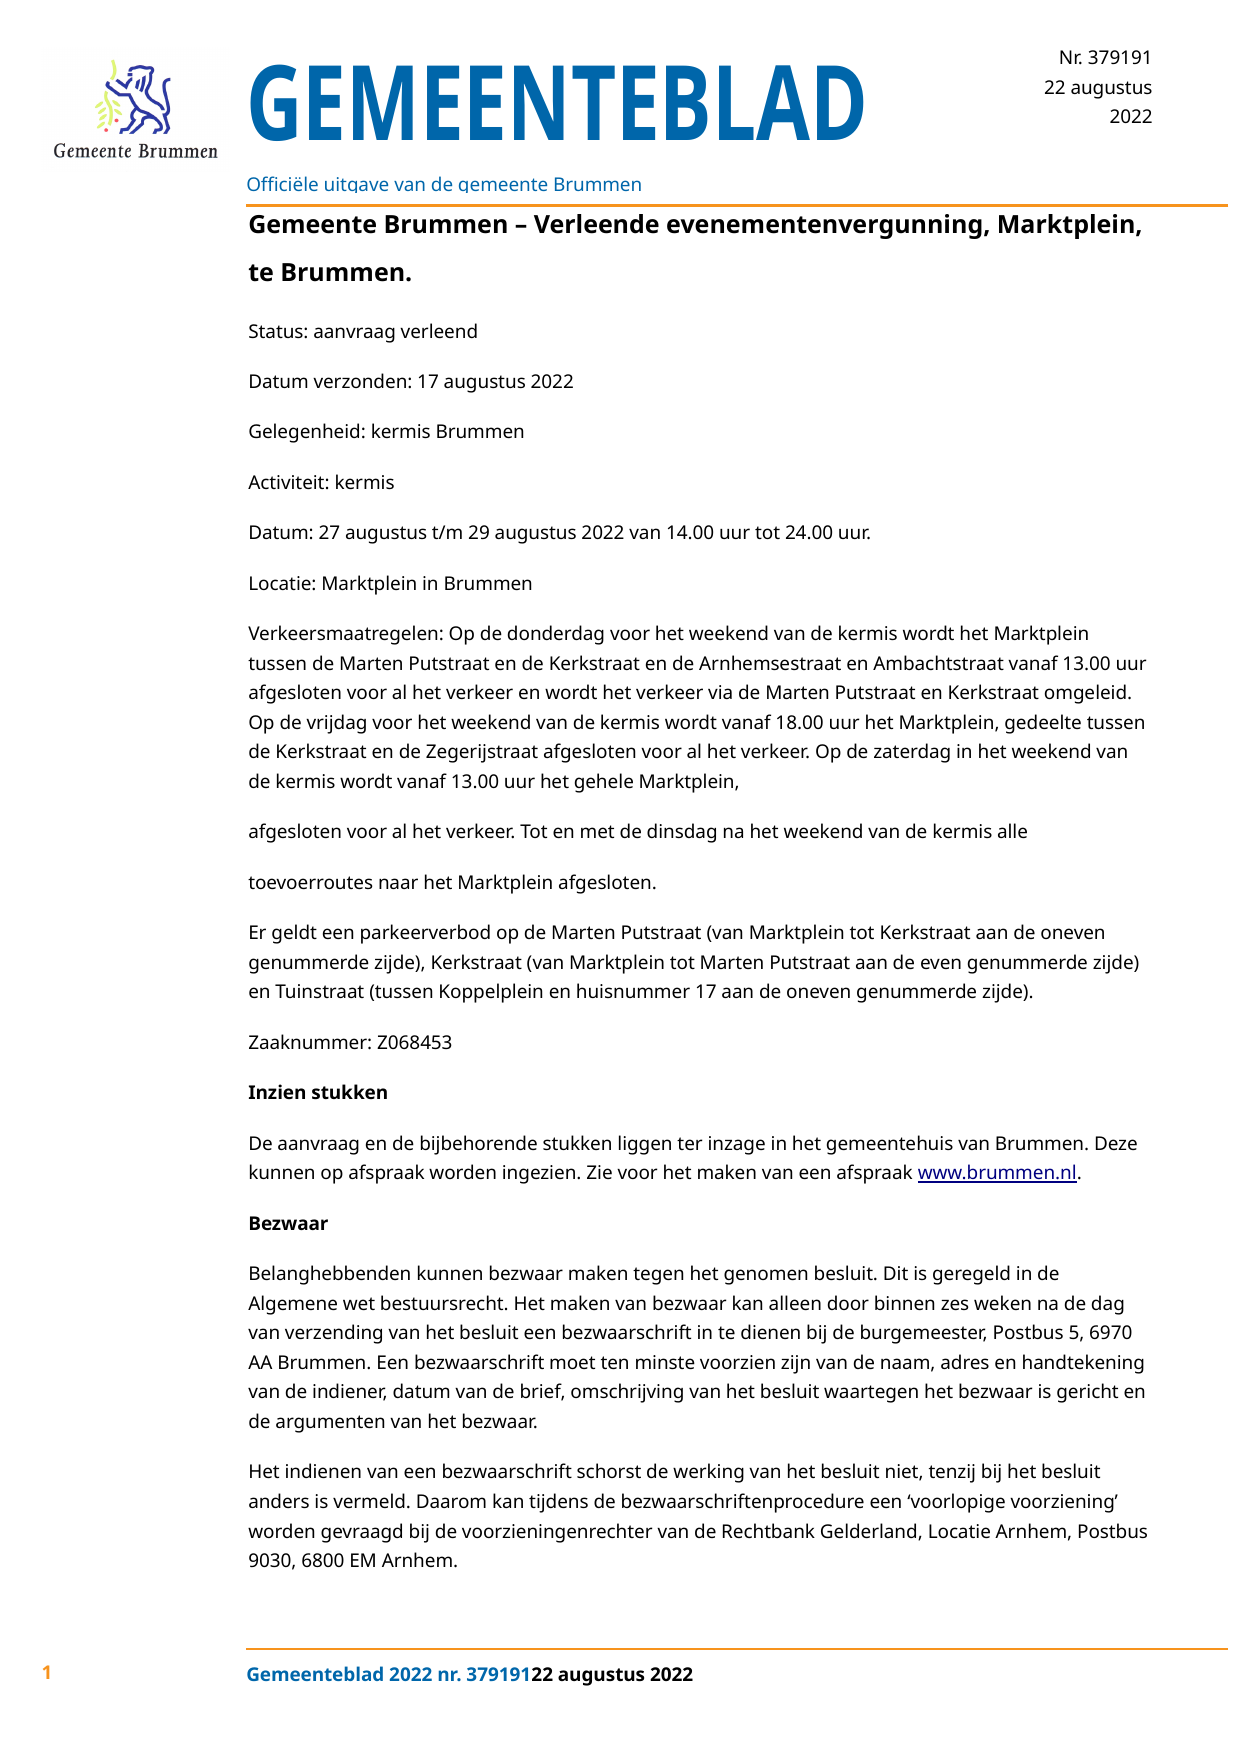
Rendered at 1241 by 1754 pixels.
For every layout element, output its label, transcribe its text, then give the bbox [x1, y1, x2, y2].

text Bezwaar [248, 1210, 1152, 1236]
picture [41, 47, 231, 172]
text Belanghebbenden kunnen bezwaar maken tegen het genomen besluit. Dit is geregeld in de Algemene wet bestuursrecht. Het maken van bezwaar kan alleen door binnen zes weken na de dag van verzending van het besluit een bezwaarschrift in te dienen bij de burgemeester, Postbus 5, 6970 AA Brummen. Een bezwaarschrift moet ten minste voorzien zijn van de naam, adres en handtekening van de indiener, datum van de brief, omschrijving van het besluit waartegen het bezwaar is gericht en de argumenten van het bezwaar. [248, 1260, 1152, 1434]
text Verkeersmaatregelen: Op de donderdag voor het weekend van de kermis wordt het Marktplein tussen de Marten Putstraat en de Kerkstraat en de Arnhemsestraat en Ambachtstraat vanaf 13.00 uur afgesloten voor al het verkeer en wordt het verkeer via de Marten Putstraat en Kerkstraat omgeleid. Op de vrijdag voor het weekend van de kermis wordt vanaf 18.00 uur het Marktplein, gedeelte tussen de Kerkstraat en de Zegerijstraat afgesloten voor al het verkeer. Op de zaterdag in het weekend van de kermis wordt vanaf 13.00 uur het gehele Marktplein, [248, 620, 1152, 794]
text Zaaknummer: Z068453 [248, 1029, 1152, 1055]
text Datum: 27 augustus t/m 29 augustus 2022 van 14.00 uur tot 24.00 uur. [248, 519, 1152, 545]
text toevoerroutes naar het Marktplein afgesloten. [248, 869, 1152, 895]
text afgesloten voor al het verkeer. Tot en met de dinsdag na het weekend van de kermis alle [248, 819, 1152, 844]
text Datum verzonden: 17 augustus 2022 [248, 368, 1152, 394]
text Activiteit: kermis [248, 469, 1152, 495]
text Locatie: Marktplein in Brummen [248, 570, 1152, 596]
text Het indienen van een bezwaarschrift schorst de werking van het besluit niet, tenzij bij het besluit anders is vermeld. Daarom kan tijdens de bezwaarschriftenprocedure een ‘voorlopige voorziening’ worden gevraagd bij de voorzieningenrechter van de Rechtbank Gelderland, Locatie Arnhem, Postbus 9030, 6800 EM Arnhem. [248, 1459, 1152, 1573]
text Status: aanvraag verleend [248, 318, 1152, 344]
text Inzien stukken [248, 1079, 1152, 1105]
text Er geldt een parkeerverbod op de Marten Putstraat (van Marktplein tot Kerkstraat aan de oneven genummerde zijde), Kerkstraat (van Marktplein tot Marten Putstraat aan de even genummerde zijde) en Tuinstraat (tussen Koppelplein en huisnummer 17 aan de oneven genummerde zijde). [248, 919, 1152, 1004]
text Gemeente Brummen – Verleende evenementenvergunning, Marktplein, te Brummen. [248, 207, 1152, 288]
text Gelegenheid: kermis Brummen [248, 419, 1152, 444]
text De aanvraag en de bijbehorende stukken liggen ter inzage in het gemeentehuis van Brummen. Deze kunnen op afspraak worden ingezien. Zie voor het maken van een afspraak www.brummen.nl. [248, 1130, 1152, 1185]
